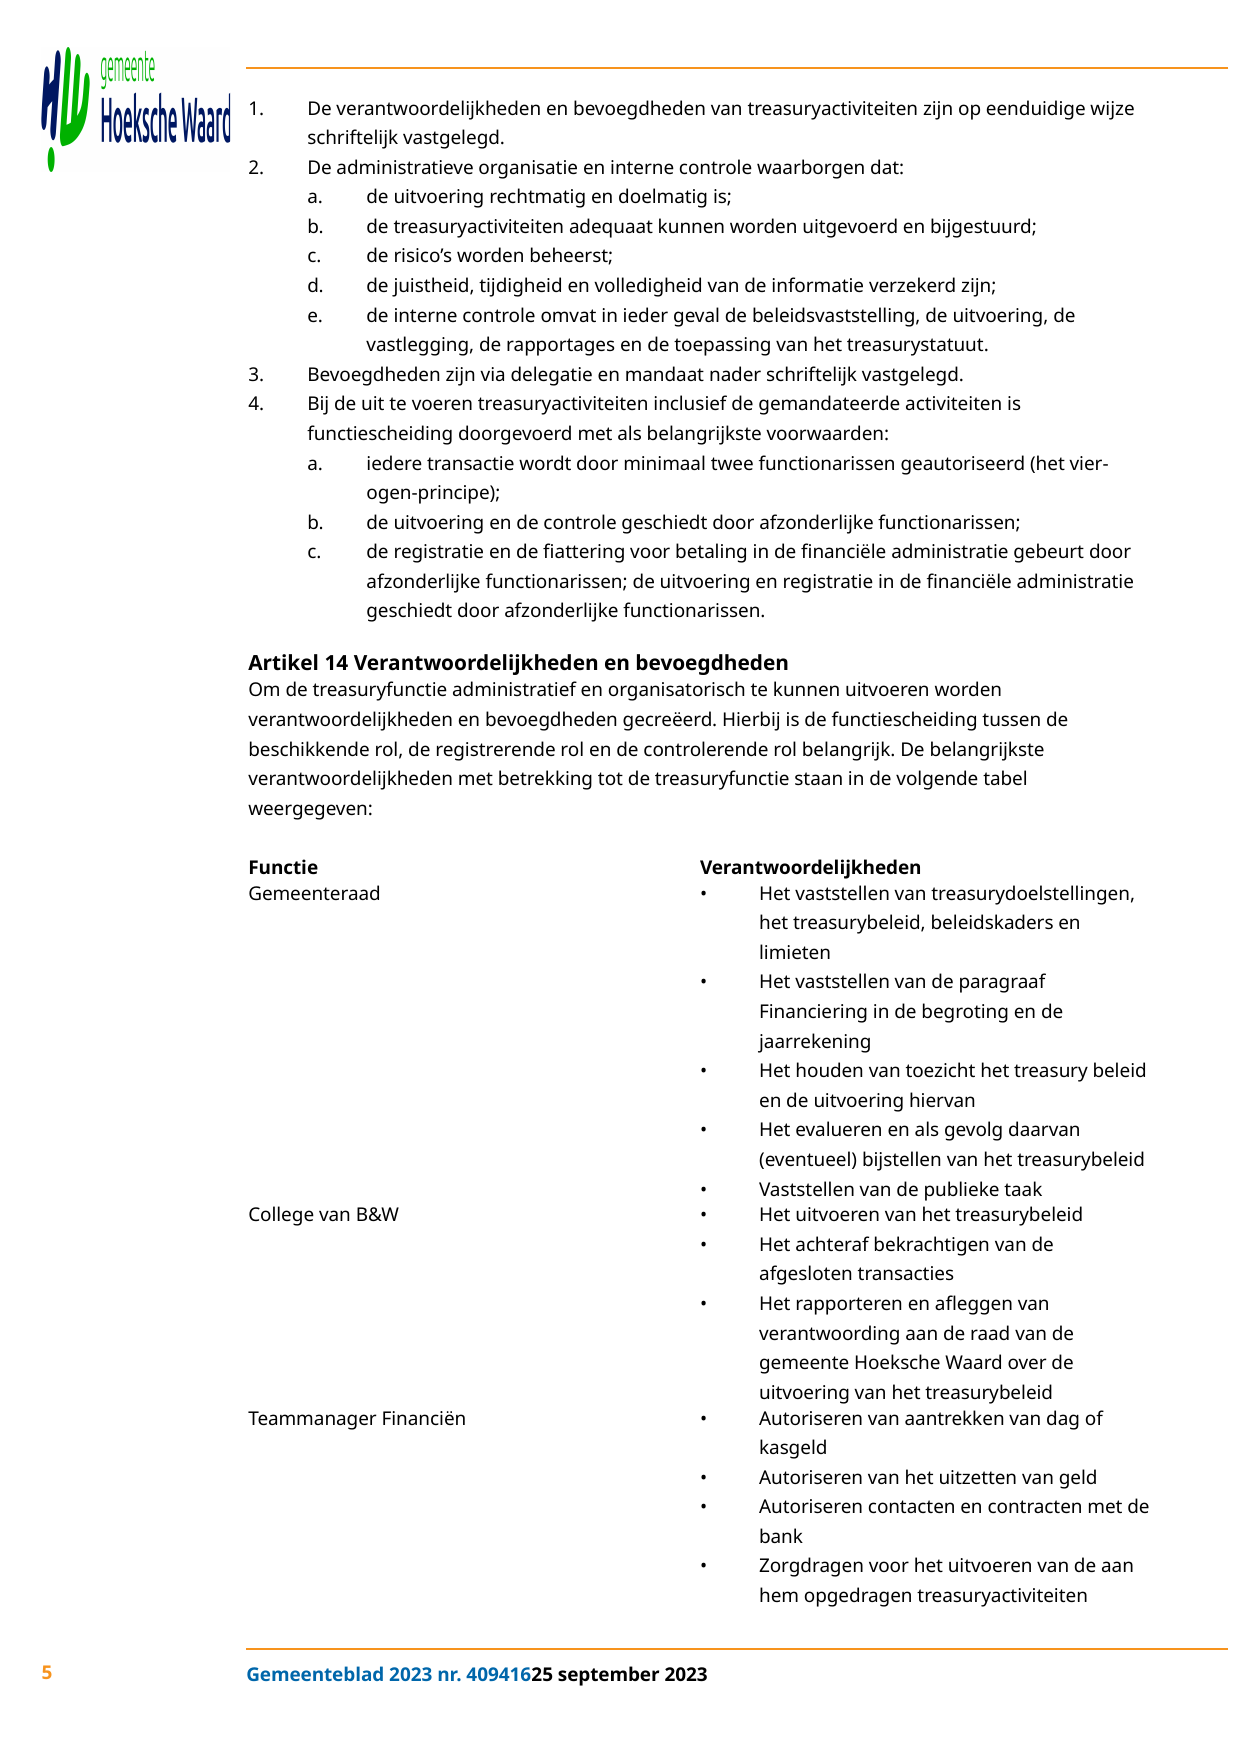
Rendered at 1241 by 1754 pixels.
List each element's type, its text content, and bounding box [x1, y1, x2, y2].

text Om de treasuryfunctie administratief en organisatorisch te kunnen uitvoeren worden verantwoordelijkheden en bevoegdheden gecreëerd. Hierbij is de functiescheiding tussen de beschikkende rol, de registrerende rol en de controlerende rol belangrijk. De belangrijkste verantwoordelijkheden met betrekking tot de treasuryfunctie staan in de volgende tabel weergegeven: [248, 677, 1152, 821]
list de interne controle omvat in ieder geval de beleidsvaststelling, de uitvoering, de vastlegging, de rapportages en de toepassing van het treasurystatuut. [307, 302, 1152, 357]
table_header Functie [248, 854, 700, 880]
table_cell Gemeenteraad [248, 880, 700, 1201]
list de uitvoering en de controle geschiedt door afzonderlijke functionarissen; [307, 509, 1152, 535]
table_cell Autoriseren van aantrekken van dag of kasgeld Autoriseren van het uitzetten van geld Autoriseren contacten en contracten met de bank Zorgdragen voor het uitvoeren van de aan hem opgedragen treasuryactiviteiten [700, 1405, 1152, 1608]
list De verantwoordelijkheden en bevoegdheden van treasuryactiviteiten zijn op eenduidige wijze schriftelijk vastgelegd. [248, 95, 1152, 150]
list de registratie en de fiattering voor betaling in de financiële administratie gebeurt door afzonderlijke functionarissen; de uitvoering en registratie in de financiële administratie geschiedt door afzonderlijke functionarissen. [307, 538, 1152, 623]
table_cell Teammanager Financiën [248, 1405, 700, 1608]
list iedere transactie wordt door minimaal twee functionarissen geautoriseerd (het vier-ogen-principe); [307, 450, 1152, 505]
list Bevoegdheden zijn via delegatie en mandaat nader schriftelijk vastgelegd. [248, 361, 1152, 387]
list De administratieve organisatie en interne controle waarborgen dat: [248, 154, 1152, 180]
list de juistheid, tijdigheid en volledigheid van de informatie verzekerd zijn; [307, 272, 1152, 298]
list de treasuryactiviteiten adequaat kunnen worden uitgevoerd en bijgestuurd; [307, 213, 1152, 239]
table_header Verantwoordelijkheden [700, 854, 1152, 880]
list Bij de uit te voeren treasuryactiviteiten inclusief de gemandateerde activiteiten is functiescheiding doorgevoerd met als belangrijkste voorwaarden: [248, 391, 1152, 446]
table_cell College van B&W [248, 1201, 700, 1405]
table_cell Het vaststellen van treasurydoelstellingen, het treasurybeleid, beleidskaders en limieten Het vaststellen van de paragraaf Financiering in de begroting en de jaarrekening Het houden van toezicht het treasury beleid en de uitvoering hiervan Het evalueren en als gevolg daarvan (eventueel) bijstellen van het treasurybeleid Vaststellen van de publieke taak [700, 880, 1152, 1201]
picture [41, 47, 231, 172]
text Artikel 14 Verantwoordelijkheden en bevoegdheden [248, 648, 1152, 677]
list de risico’s worden beheerst; [307, 243, 1152, 268]
list de uitvoering rechtmatig en doelmatig is; [307, 183, 1152, 209]
table_cell Het uitvoeren van het treasurybeleid Het achteraf bekrachtigen van de afgesloten transacties Het rapporteren en afleggen van verantwoording aan de raad van de gemeente Hoeksche Waard over de uitvoering van het treasurybeleid [700, 1201, 1152, 1405]
